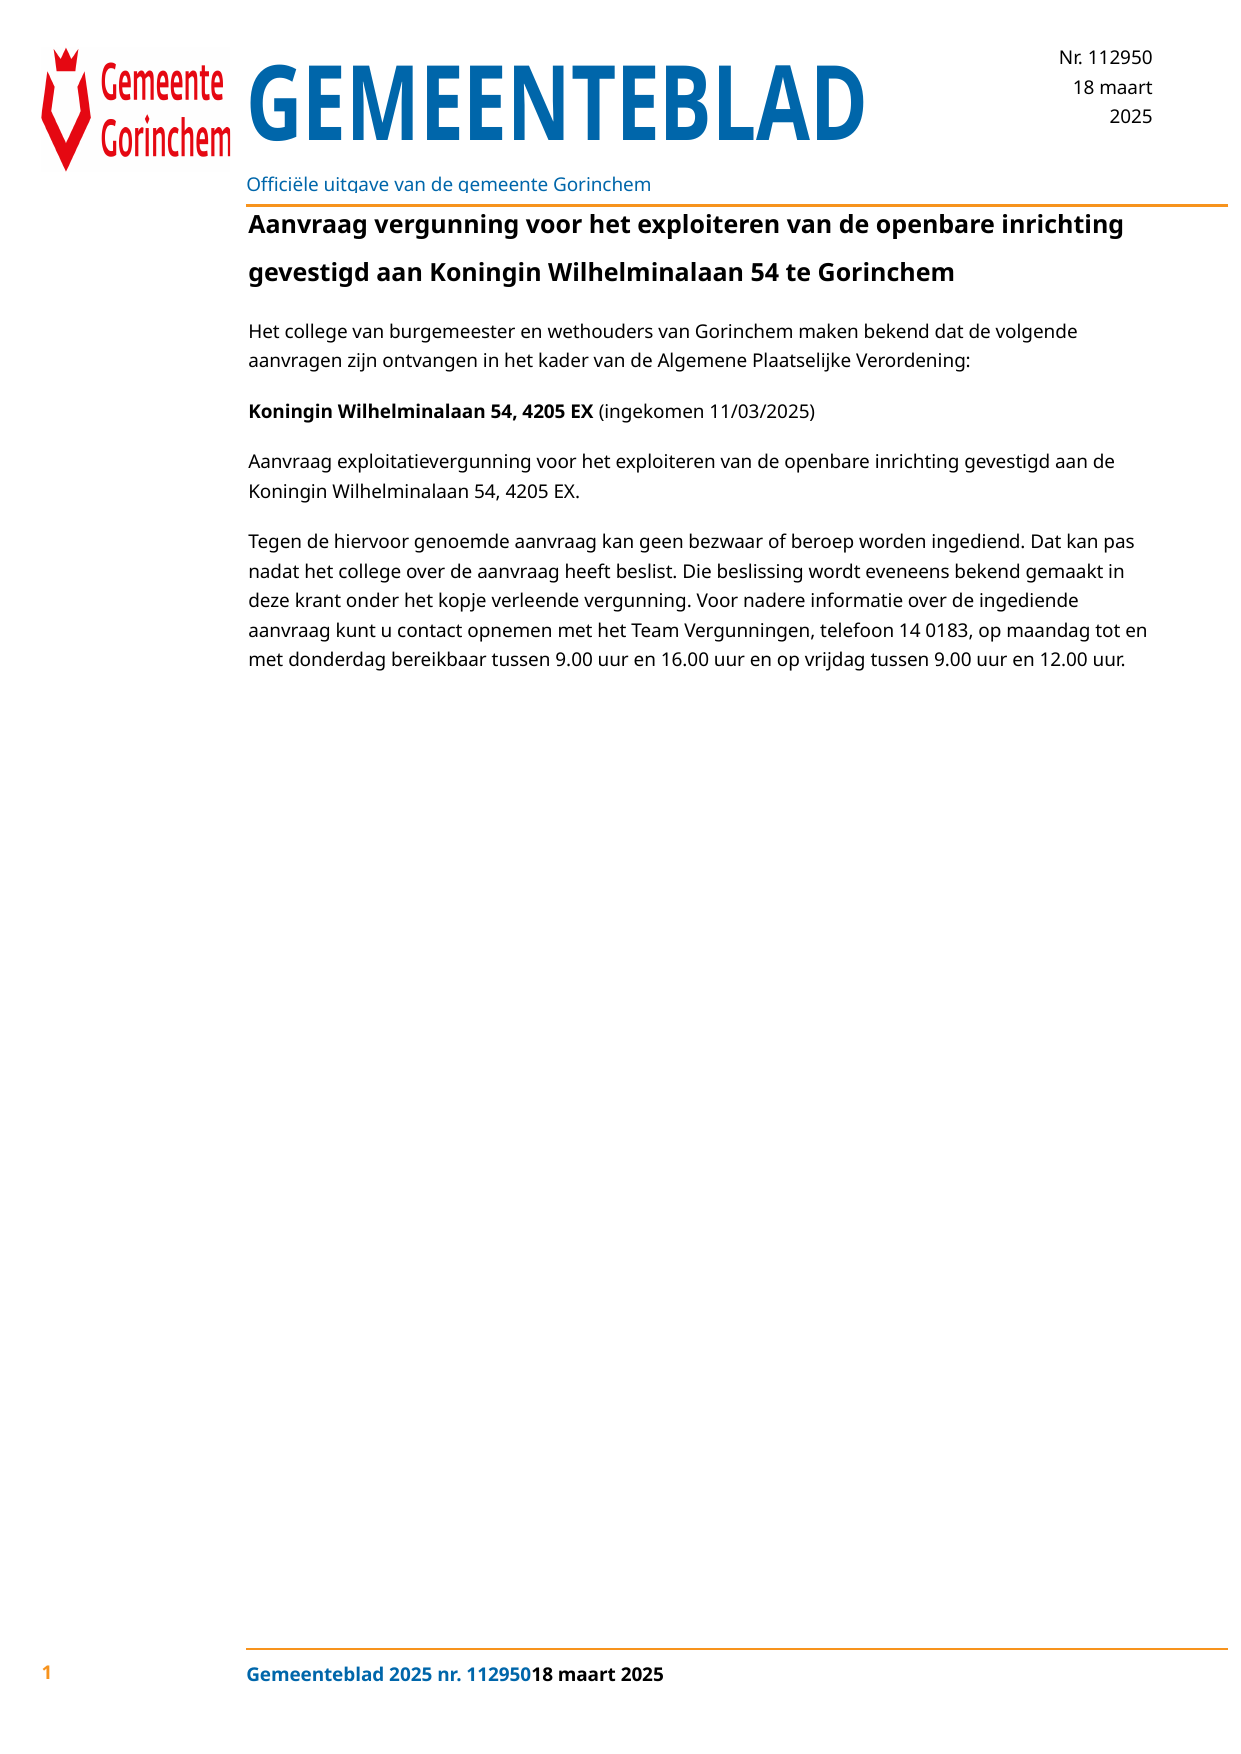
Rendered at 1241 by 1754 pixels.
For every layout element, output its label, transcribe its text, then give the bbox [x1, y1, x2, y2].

text Koningin Wilhelminalaan 54, 4205 EX (ingekomen 11/03/2025) [248, 398, 1152, 424]
text Tegen de hiervoor genoemde aanvraag kan geen bezwaar of beroep worden ingediend. Dat kan pas nadat het college over de aanvraag heeft beslist. Die beslissing wordt eveneens bekend gemaakt in deze krant onder het kopje verleende vergunning. Voor nadere informatie over de ingediende aanvraag kunt u contact opnemen met het Team Vergunningen, telefoon 14 0183, op maandag tot en met donderdag bereikbaar tussen 9.00 uur en 16.00 uur en op vrijdag tussen 9.00 uur en 12.00 uur. [248, 528, 1152, 672]
text Aanvraag exploitatievergunning voor het exploiteren van de openbare inrichting gevestigd aan de Koningin Wilhelminalaan 54, 4205 EX. [248, 448, 1152, 504]
picture [41, 47, 231, 172]
text Aanvraag vergunning voor het exploiteren van de openbare inrichting gevestigd aan Koningin Wilhelminalaan 54 te Gorinchem [248, 207, 1152, 288]
text Het college van burgemeester en wethouders van Gorinchem maken bekend dat de volgende aanvragen zijn ontvangen in het kader van de Algemene Plaatselijke Verordening: [248, 318, 1152, 373]
